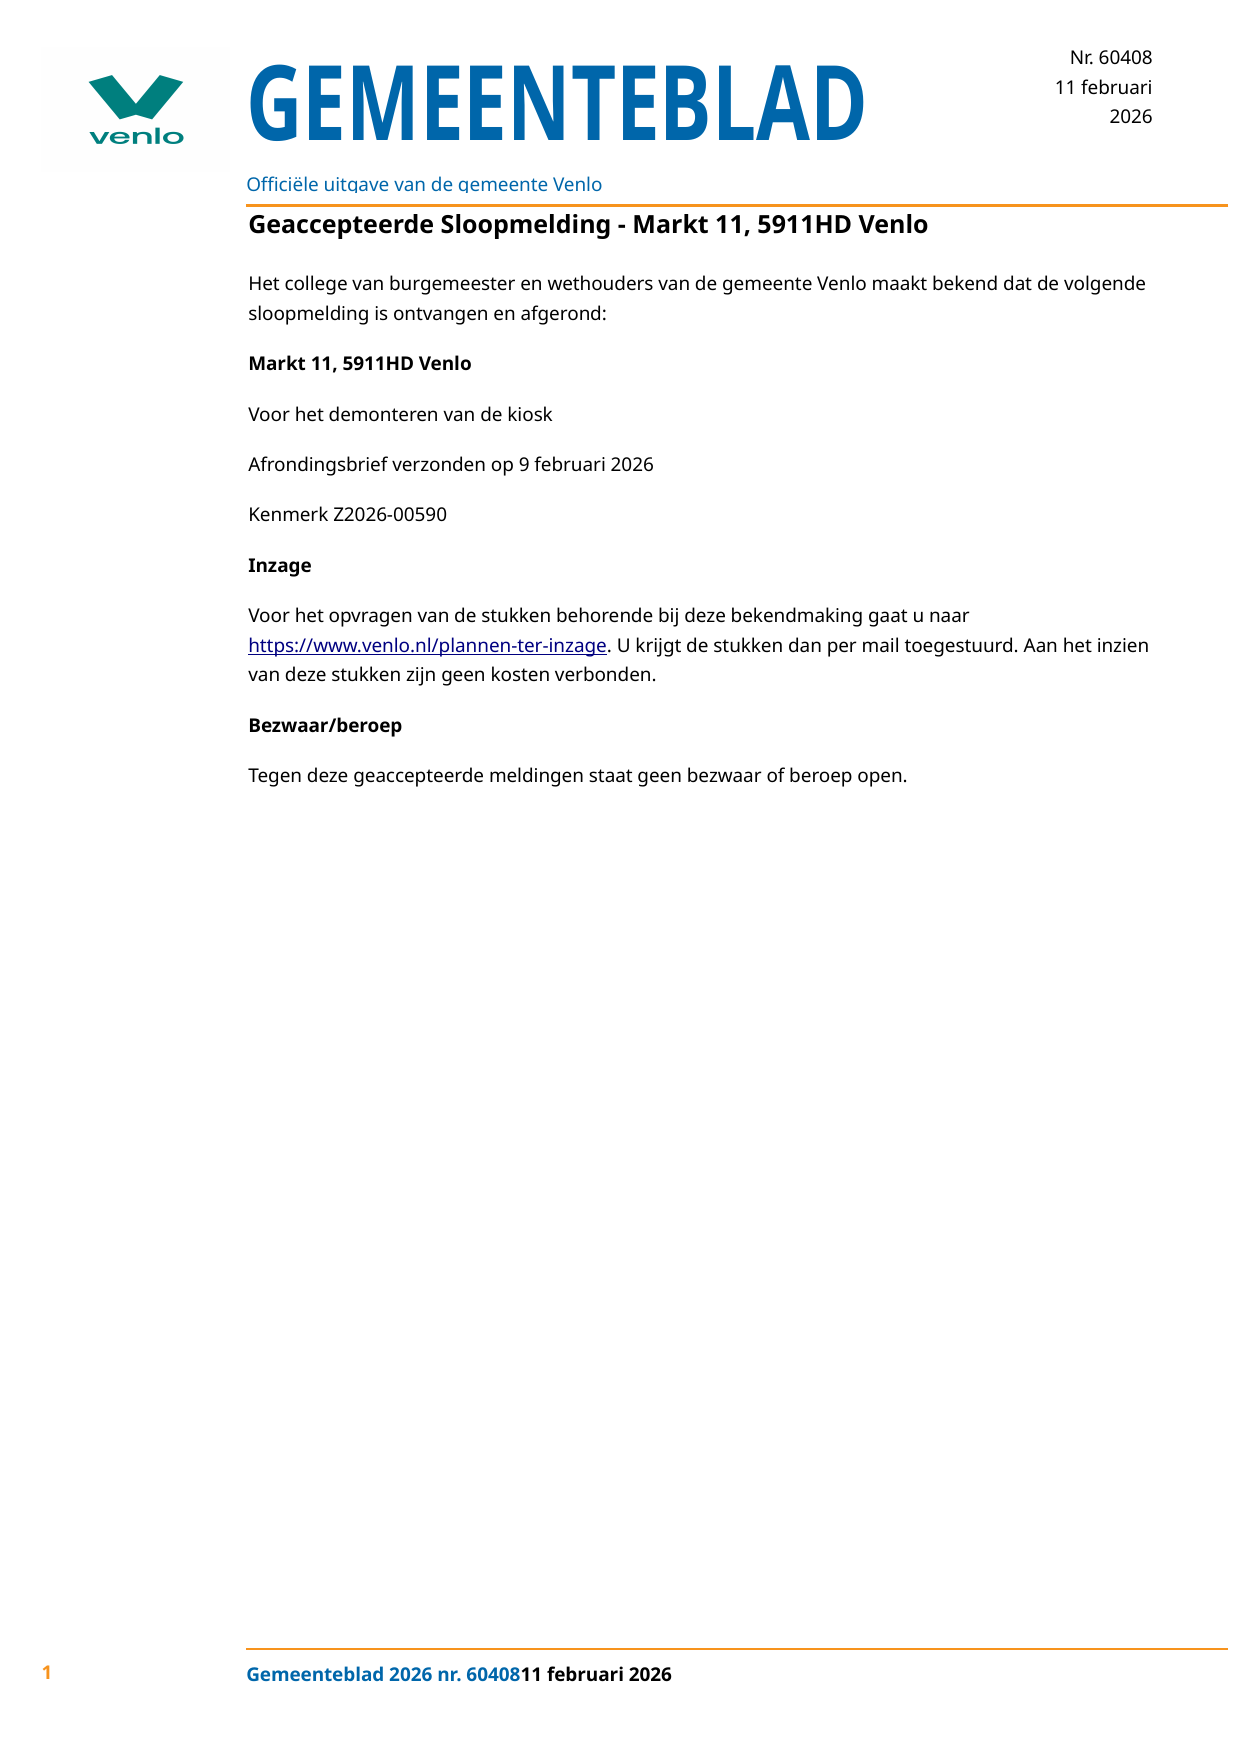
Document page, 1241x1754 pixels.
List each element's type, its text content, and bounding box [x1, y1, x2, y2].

text Tegen deze geaccepteerde meldingen staat geen bezwaar of beroep open. [248, 762, 1152, 788]
text Inzage [248, 552, 1152, 578]
text Geaccepteerde Sloopmelding - Markt 11, 5911HD Venlo [248, 207, 1152, 241]
text Voor het opvragen van de stukken behorende bij deze bekendmaking gaat u naar https://www.venlo.nl/plannen-ter-inzage. U krijgt de stukken dan per mail toegestuurd. Aan het inzien van deze stukken zijn geen kosten verbonden. [248, 602, 1152, 687]
picture [41, 47, 231, 172]
text Markt 11, 5911HD Venlo [248, 350, 1152, 376]
text Kenmerk Z2026-00590 [248, 502, 1152, 527]
text Afrondingsbrief verzonden op 9 februari 2026 [248, 451, 1152, 477]
text Bezwaar/beroep [248, 712, 1152, 738]
text Het college van burgemeester en wethouders van de gemeente Venlo maakt bekend dat de volgende sloopmelding is ontvangen en afgerond: [248, 270, 1152, 326]
text Voor het demonteren van de kiosk [248, 401, 1152, 426]
